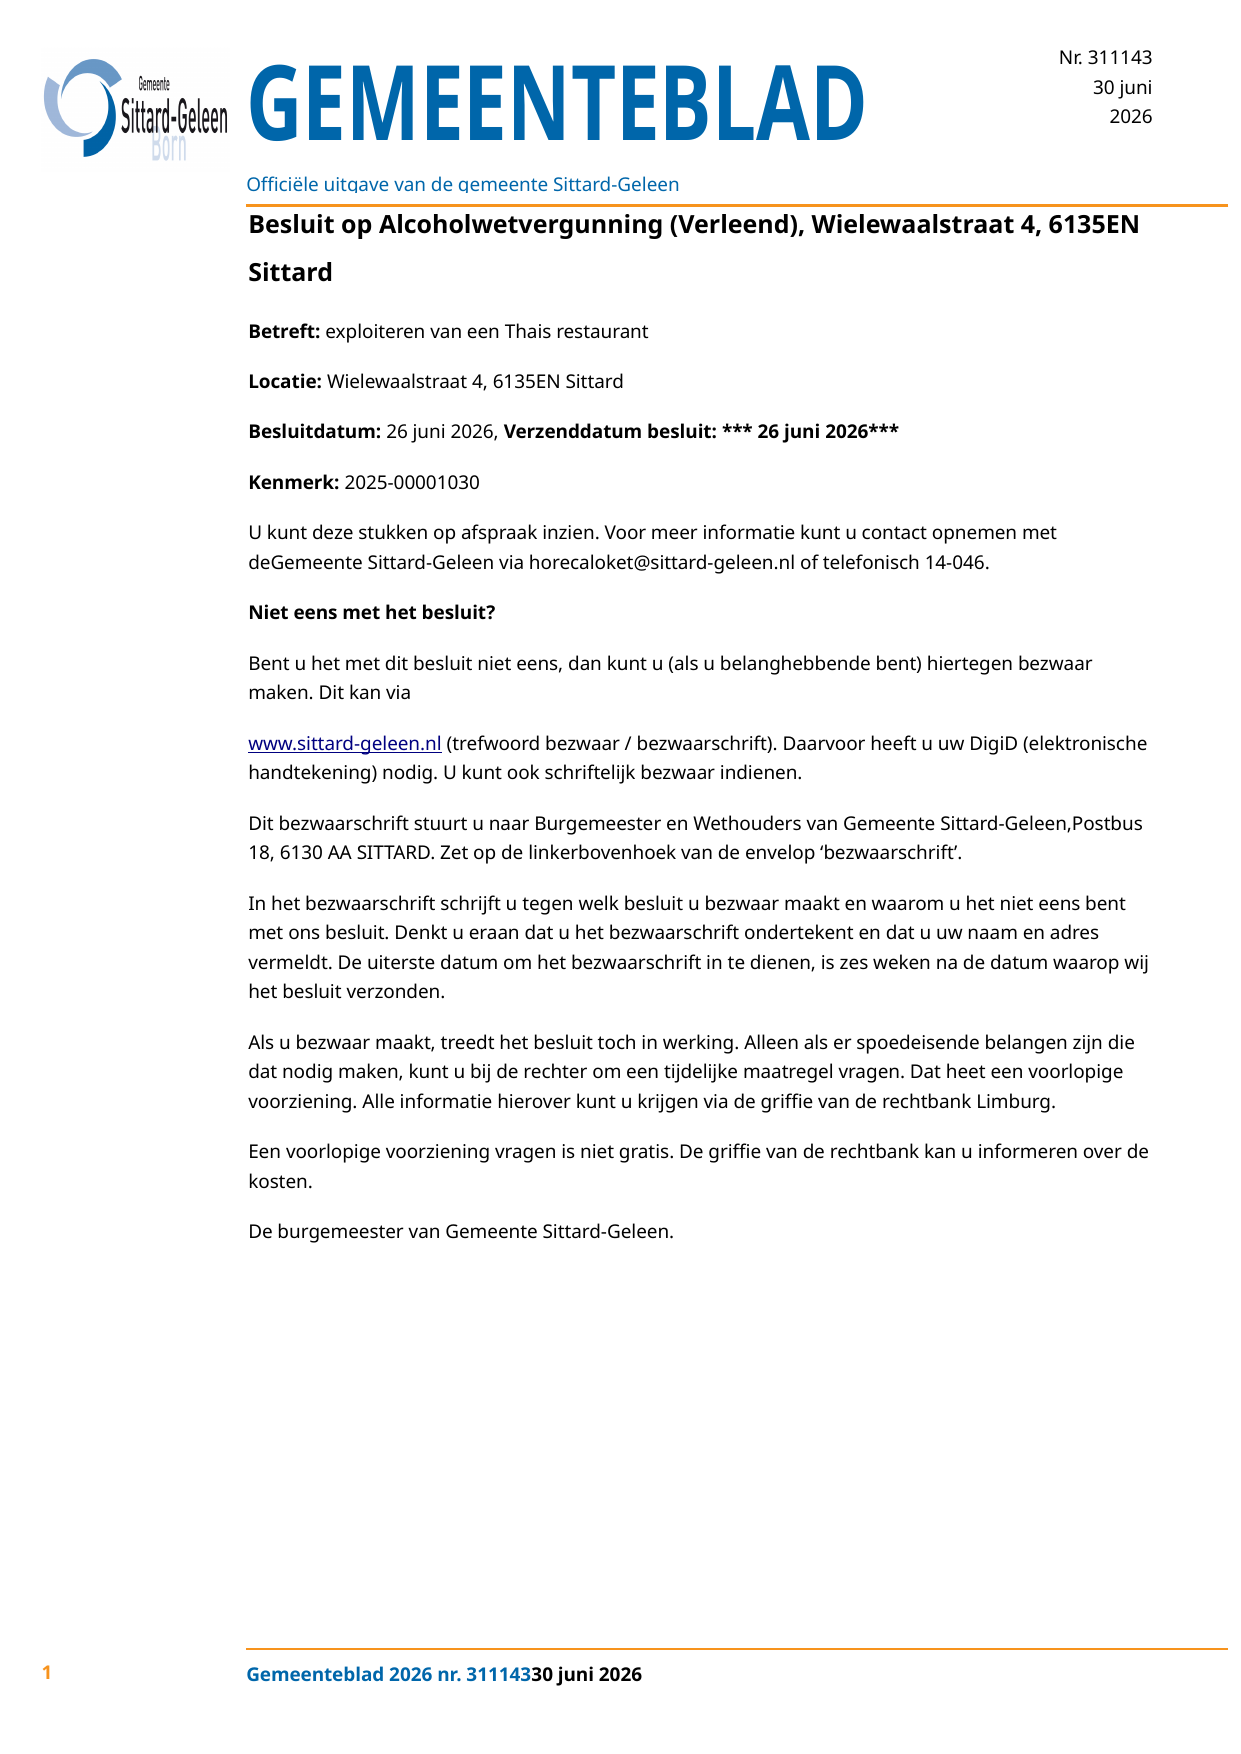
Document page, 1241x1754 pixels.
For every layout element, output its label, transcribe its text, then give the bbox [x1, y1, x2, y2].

text De burgemeester van Gemeente Sittard-Geleen. [248, 1219, 1152, 1244]
text Kenmerk: 2025-00001030 [248, 469, 1152, 495]
text Besluitdatum: 26 juni 2026, Verzenddatum besluit: *** 26 juni 2026*** [248, 419, 1152, 444]
text Niet eens met het besluit? [248, 599, 1152, 625]
text Betreft: exploiteren van een Thais restaurant [248, 318, 1152, 344]
text Een voorlopige voorziening vragen is niet gratis. De griffie van de rechtbank kan u informeren over de kosten. [248, 1139, 1152, 1194]
text In het bezwaarschrift schrijft u tegen welk besluit u bezwaar maakt en waarom u het niet eens bent met ons besluit. Denkt u eraan dat u het bezwaarschrift ondertekent en dat u uw naam en adres vermeldt. De uiterste datum om het bezwaarschrift in te dienen, is zes weken na de datum waarop wij het besluit verzonden. [248, 890, 1152, 1004]
text www.sittard-geleen.nl (trefwoord bezwaar / bezwaarschrift). Daarvoor heeft u uw DigiD (elektronische handtekening) nodig. U kunt ook schriftelijk bezwaar indienen. [248, 730, 1152, 785]
text Als u bezwaar maakt, treedt het besluit toch in werking. Alleen als er spoedeisende belangen zijn die dat nodig maken, kunt u bij de rechter om een tijdelijke maatregel vragen. Dat heet een voorlopige voorziening. Alle informatie hierover kunt u krijgen via de griffie van de rechtbank Limburg. [248, 1029, 1152, 1114]
text U kunt deze stukken op afspraak inzien. Voor meer informatie kunt u contact opnemen met deGemeente Sittard-Geleen via horecaloket@sittard-geleen.nl of telefonisch 14-046. [248, 519, 1152, 575]
picture [41, 47, 231, 172]
text Bent u het met dit besluit niet eens, dan kunt u (als u belanghebbende bent) hiertegen bezwaar maken. Dit kan via [248, 650, 1152, 705]
text Locatie: Wielewaalstraat 4, 6135EN Sittard [248, 368, 1152, 394]
text Dit bezwaarschrift stuurt u naar Burgemeester en Wethouders van Gemeente Sittard-Geleen,Postbus 18, 6130 AA SITTARD. Zet op de linkerbovenhoek van de envelop ‘bezwaarschrift’. [248, 810, 1152, 865]
text Besluit op Alcoholwetvergunning (Verleend), Wielewaalstraat 4, 6135EN Sittard [248, 207, 1152, 288]
